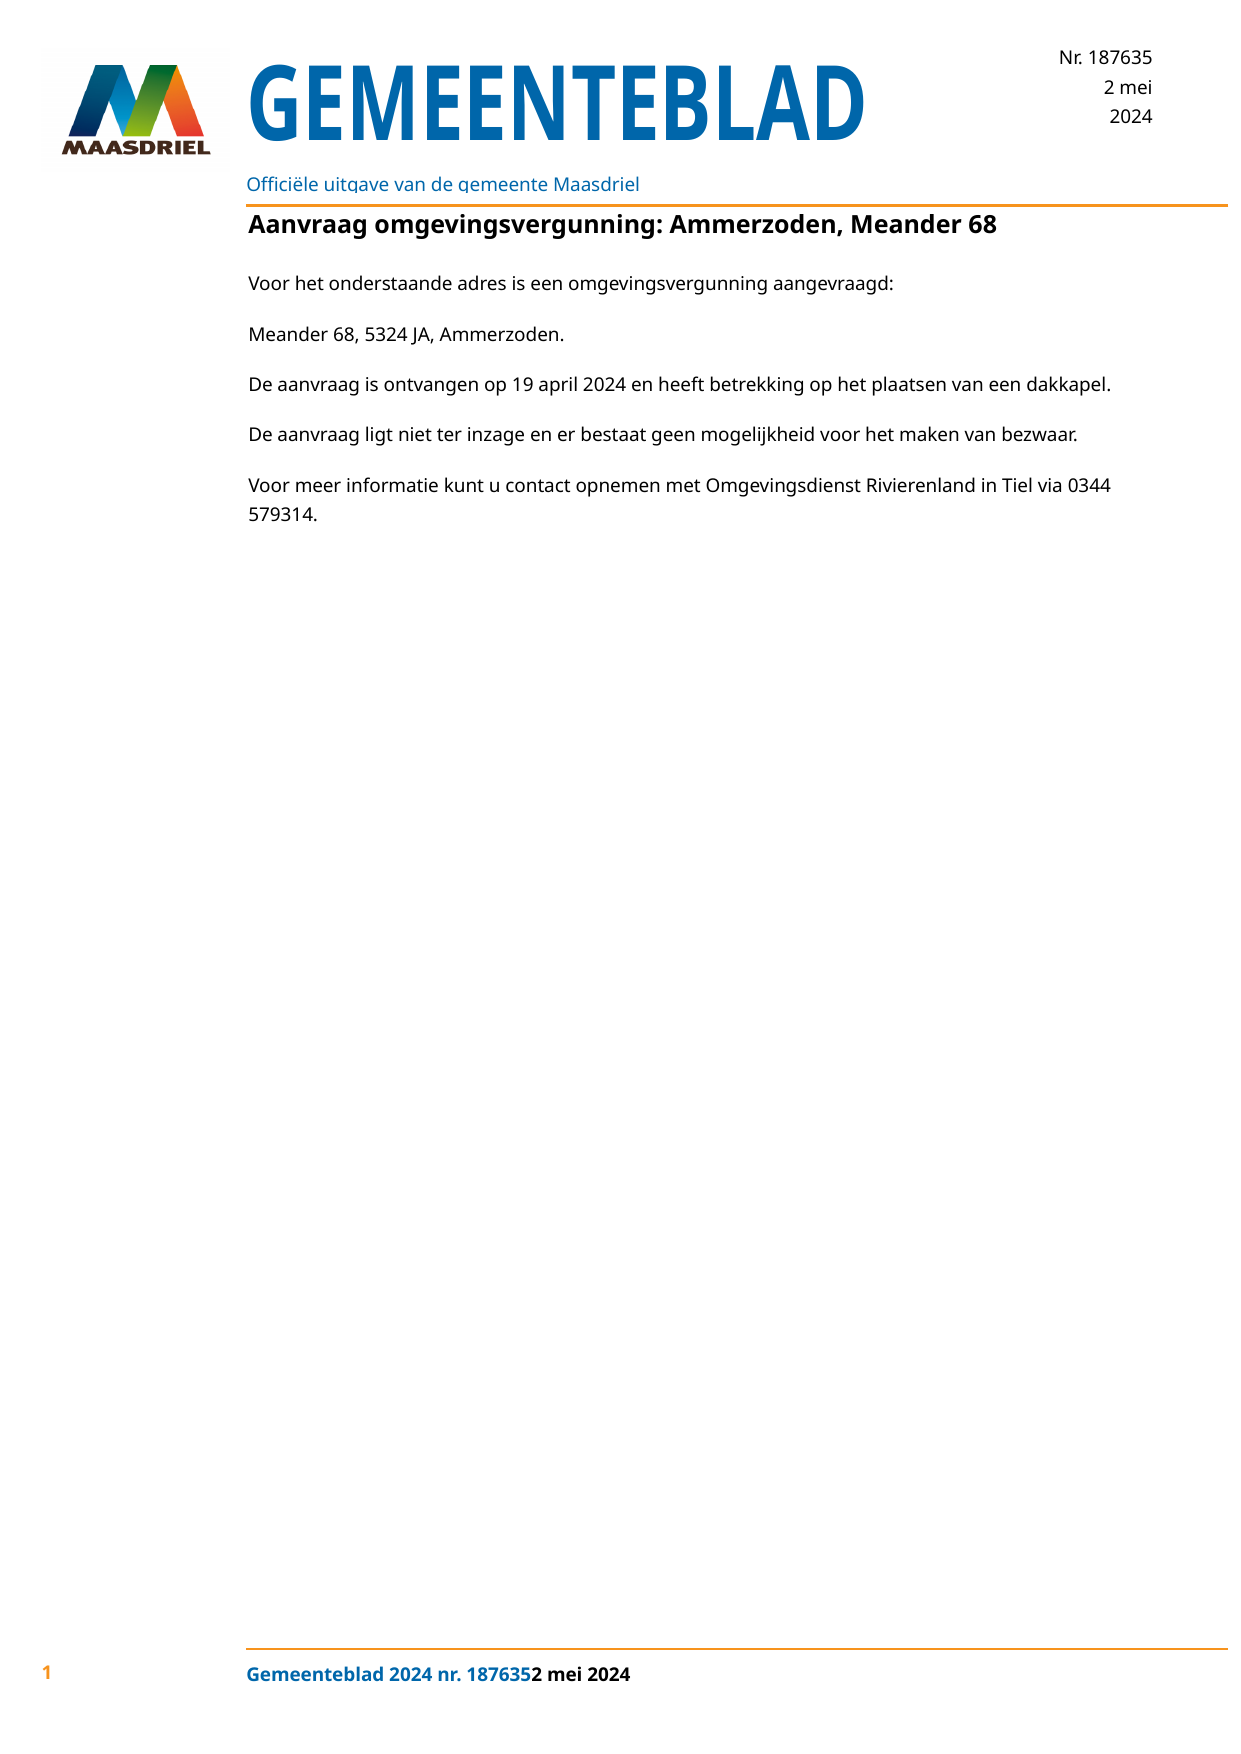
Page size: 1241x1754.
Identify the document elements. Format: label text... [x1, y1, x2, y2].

picture [41, 47, 231, 172]
text Voor het onderstaande adres is een omgevingsvergunning aangevraagd: [248, 270, 1152, 296]
text Meander 68, 5324 JA, Ammerzoden. [248, 321, 1152, 346]
text De aanvraag is ontvangen op 19 april 2024 en heeft betrekking op het plaatsen van een dakkapel. [248, 371, 1152, 397]
text De aanvraag ligt niet ter inzage en er bestaat geen mogelijkheid voor het maken van bezwaar. [248, 422, 1152, 447]
text Aanvraag omgevingsvergunning: Ammerzoden, Meander 68 [248, 207, 1152, 241]
text Voor meer informatie kunt u contact opnemen met Omgevingsdienst Rivierenland in Tiel via 0344 579314. [248, 472, 1152, 527]
